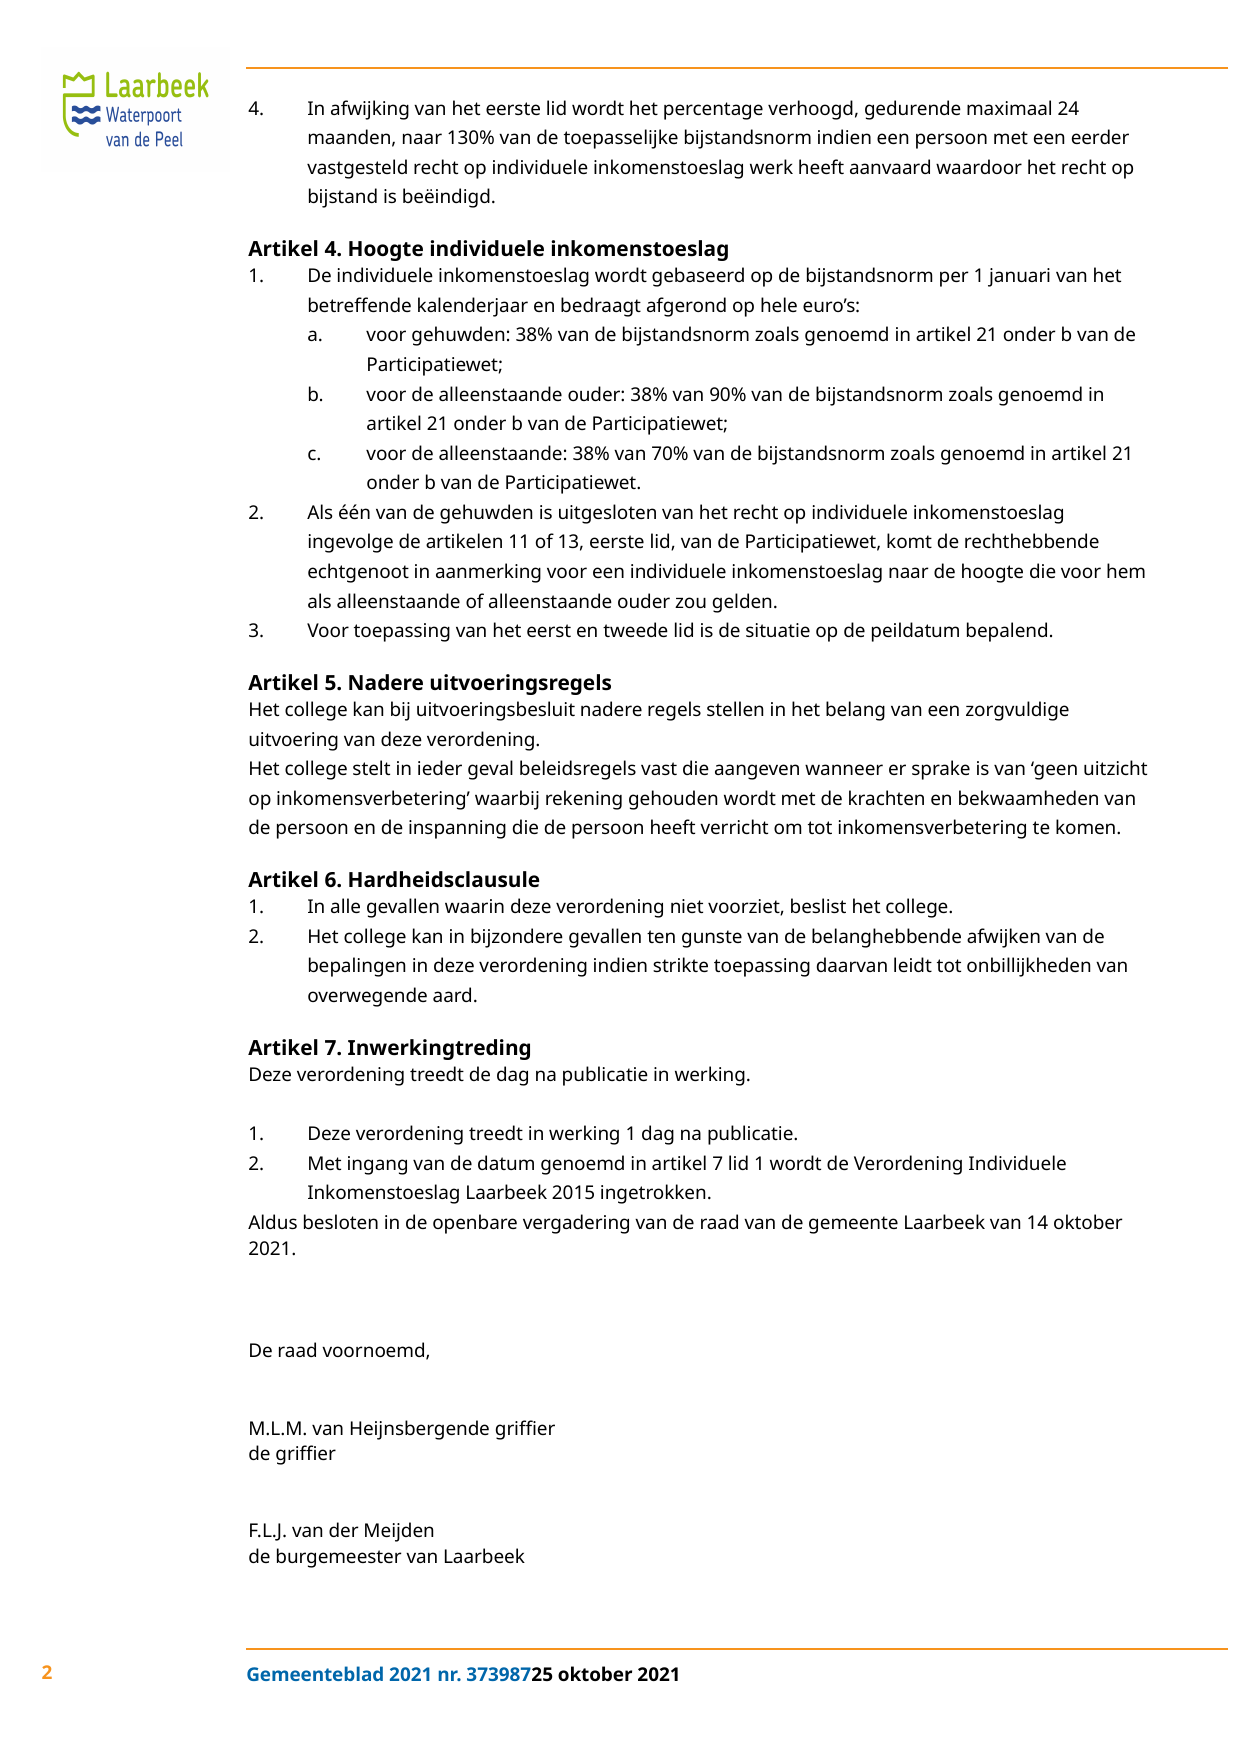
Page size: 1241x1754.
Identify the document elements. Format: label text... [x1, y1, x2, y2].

text De raad voornoemd, [248, 1338, 1152, 1363]
text F.L.J. van der Meijden [248, 1518, 1152, 1543]
list In alle gevallen waarin deze verordening niet voorziet, beslist het college. [248, 893, 1152, 919]
list voor gehuwden: 38% van de bijstandsnorm zoals genoemd in artikel 21 onder b van de Participatiewet; [307, 322, 1152, 377]
list voor de alleenstaande ouder: 38% van 90% van de bijstandsnorm zoals genoemd in artikel 21 onder b van de Participatiewet; [307, 381, 1152, 436]
text Aldus besloten in de openbare vergadering van de raad van de gemeente Laarbeek van 14 oktober 2021. [248, 1209, 1152, 1260]
text de burgemeester van Laarbeek [248, 1543, 1152, 1569]
list Met ingang van de datum genoemd in artikel 7 lid 1 wordt de Verordening Individuele Inkomenstoeslag Laarbeek 2015 ingetrokken. [248, 1150, 1152, 1205]
text Artikel 6. Hardheidsclausule [248, 865, 1152, 893]
list De individuele inkomenstoeslag wordt gebaseerd op de bijstandsnorm per 1 januari van het betreffende kalenderjaar en bedraagt afgerond op hele euro’s: [248, 262, 1152, 318]
text M.L.M. van Heijnsbergende griffier [248, 1415, 1152, 1441]
list Voor toepassing van het eerst en tweede lid is de situatie op de peildatum bepalend. [248, 617, 1152, 643]
text Artikel 7. Inwerkingtreding [248, 1033, 1152, 1061]
list Het college kan in bijzondere gevallen ten gunste van de belanghebbende afwijken van de bepalingen in deze verordening indien strikte toepassing daarvan leidt tot onbillijkheden van overwegende aard. [248, 923, 1152, 1008]
text Artikel 4. Hoogte individuele inkomenstoeslag [248, 234, 1152, 262]
list In afwijking van het eerste lid wordt het percentage verhoogd, gedurende maximaal 24 maanden, naar 130% van de toepasselijke bijstandsnorm indien een persoon met een eerder vastgesteld recht op individuele inkomenstoeslag werk heeft aanvaard waardoor het recht op bijstand is beëindigd. [248, 95, 1152, 209]
list Deze verordening treedt in werking 1 dag na publicatie. [248, 1120, 1152, 1146]
text Artikel 5. Nadere uitvoeringsregels [248, 668, 1152, 696]
text Het college kan bij uitvoeringsbesluit nadere regels stellen in het belang van een zorgvuldige uitvoering van deze verordening. [248, 696, 1152, 752]
list Als één van de gehuwden is uitgesloten van het recht op individuele inkomenstoeslag ingevolge de artikelen 11 of 13, eerste lid, van de Participatiewet, komt de rechthebbende echtgenoot in aanmerking voor een individuele inkomenstoeslag naar de hoogte die voor hem als alleenstaande of alleenstaande ouder zou gelden. [248, 499, 1152, 613]
picture [41, 47, 231, 172]
list voor de alleenstaande: 38% van 70% van de bijstandsnorm zoals genoemd in artikel 21 onder b van de Participatiewet. [307, 440, 1152, 495]
text Het college stelt in ieder geval beleidsregels vast die aangeven wanneer er sprake is van ‘geen uitzicht op inkomensverbetering’ waarbij rekening gehouden wordt met de krachten en bekwaamheden van de persoon en de inspanning die de persoon heeft verricht om tot inkomensverbetering te komen. [248, 755, 1152, 840]
text Deze verordening treedt de dag na publicatie in werking. [248, 1061, 1152, 1087]
text de griffier [248, 1441, 1152, 1466]
